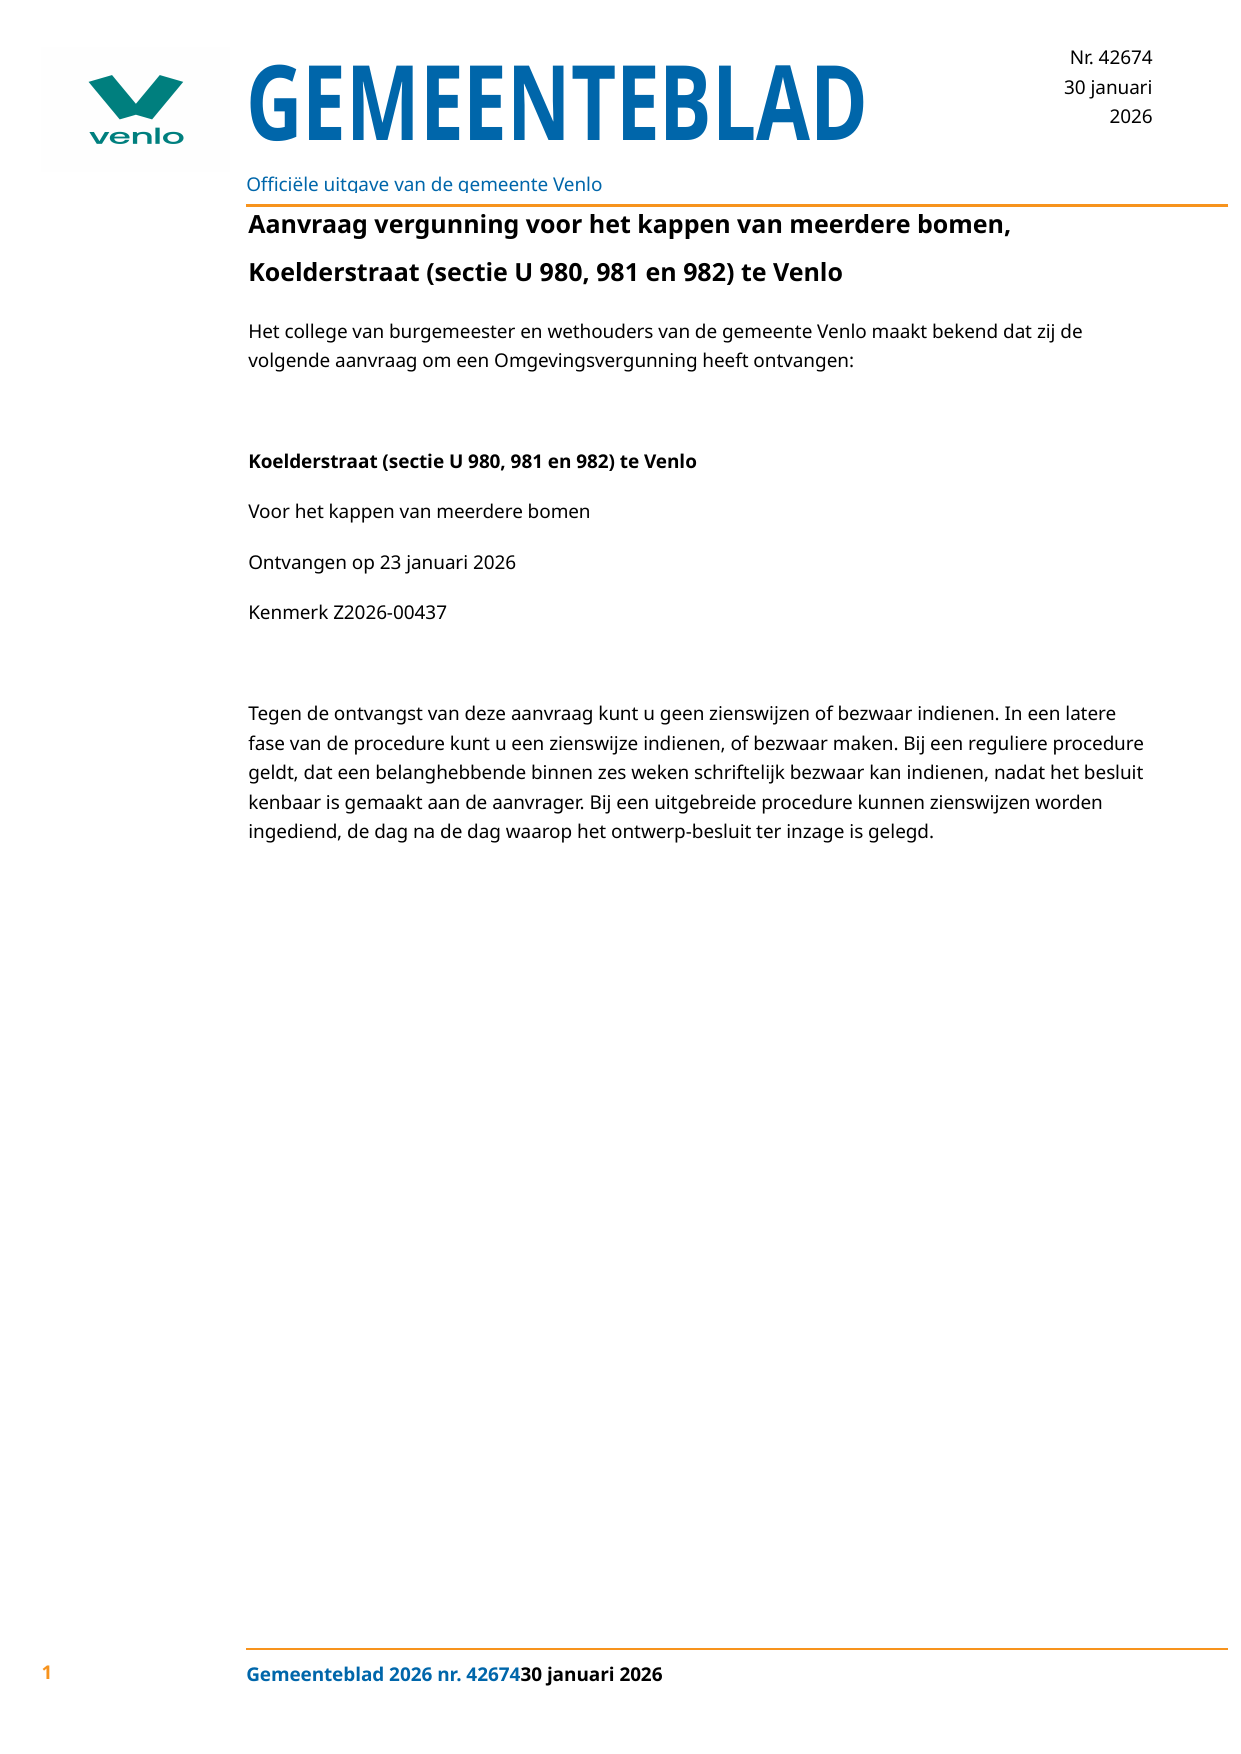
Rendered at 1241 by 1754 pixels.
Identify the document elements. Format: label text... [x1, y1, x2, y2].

text Koelderstraat (sectie U 980, 981 en 982) te Venlo [248, 448, 1152, 474]
text Het college van burgemeester en wethouders van de gemeente Venlo maakt bekend dat zij de volgende aanvraag om een Omgevingsvergunning heeft ontvangen: [248, 318, 1152, 373]
text Tegen de ontvangst van deze aanvraag kunt u geen zienswijzen of bezwaar indienen. In een latere fase van de procedure kunt u een zienswijze indienen, of bezwaar maken. Bij een reguliere procedure geldt, dat een belanghebbende binnen zes weken schriftelijk bezwaar kan indienen, nadat het besluit kenbaar is gemaakt aan de aanvrager. Bij een uitgebreide procedure kunnen zienswijzen worden ingediend, de dag na de dag waarop het ontwerp-besluit ter inzage is gelegd. [248, 700, 1152, 844]
text Kenmerk Z2026-00437 [248, 599, 1152, 625]
text Aanvraag vergunning voor het kappen van meerdere bomen, Koelderstraat (sectie U 980, 981 en 982) te Venlo [248, 207, 1152, 288]
text Voor het kappen van meerdere bomen [248, 499, 1152, 524]
picture [41, 47, 231, 172]
text Ontvangen op 23 januari 2026 [248, 549, 1152, 575]
